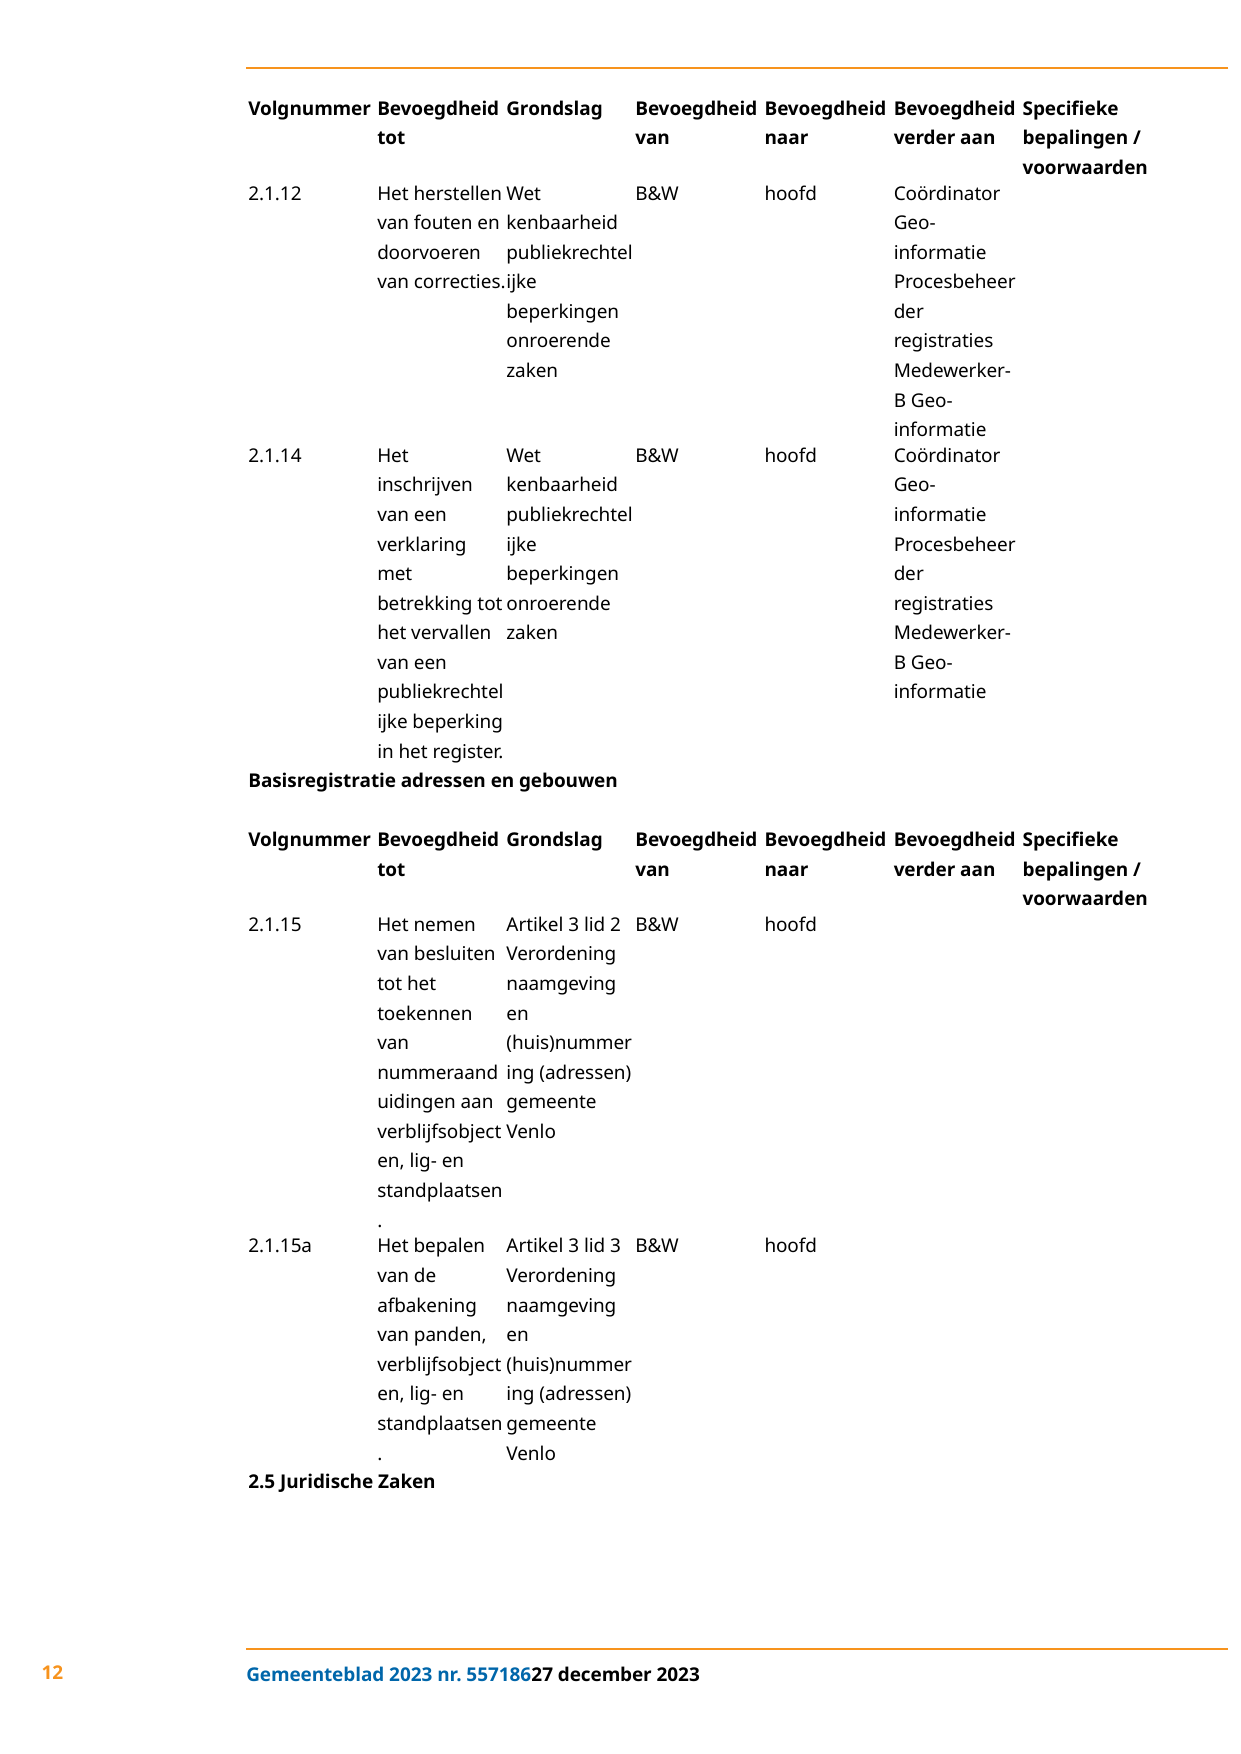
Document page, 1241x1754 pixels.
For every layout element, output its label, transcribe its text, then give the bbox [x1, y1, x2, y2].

table_header Volgnummer [248, 95, 377, 180]
table_cell [894, 1233, 1022, 1465]
table_cell B&W [635, 442, 764, 764]
table_cell hoofd [764, 1233, 893, 1465]
table_cell Het bepalen van de afbakening van panden, verblijfsobjecten, lig- en standplaatsen. [377, 1233, 506, 1465]
table_cell B&W [635, 180, 764, 442]
table_cell Artikel 3 lid 2 Verordening naamgeving en (huis)nummering (adressen) gemeente Venlo [506, 911, 635, 1233]
table_cell Artikel 3 lid 3 Verordening naamgeving en (huis)nummering (adressen) gemeente Venlo [506, 1233, 635, 1465]
table_header Bevoegdheid tot [377, 95, 506, 180]
table_cell Wet kenbaarheid publiekrechtelijke beperkingen onroerende zaken [506, 180, 635, 442]
table_cell B&W [635, 1233, 764, 1465]
table_cell 2.1.15 [248, 911, 377, 1233]
table_cell hoofd [764, 911, 893, 1233]
table_header Bevoegdheid verder aan [894, 826, 1022, 911]
table_cell Het inschrijven van een verklaring met betrekking tot het vervallen van een publiekrechtelijke beperking in het register. [377, 442, 506, 764]
table_cell 2.1.12 [248, 180, 377, 442]
text 2.5 Juridische Zaken [248, 1469, 1152, 1494]
table_cell [894, 911, 1022, 1233]
table_cell 2.1.14 [248, 442, 377, 764]
table_cell [1023, 442, 1152, 764]
table_header Grondslag [506, 826, 635, 911]
table_header Bevoegdheid tot [377, 826, 506, 911]
table_header Specifieke bepalingen / voorwaarden [1023, 95, 1152, 180]
table_cell B&W [635, 911, 764, 1233]
table_header Bevoegdheid naar [764, 95, 893, 180]
table_cell Het nemen van besluiten tot het toekennen van nummeraanduidingen aan verblijfsobjecten, lig- en standplaatsen. [377, 911, 506, 1233]
table_header Bevoegdheid van [635, 95, 764, 180]
table_cell [1023, 180, 1152, 442]
table_cell 2.1.15a [248, 1233, 377, 1465]
table_header Specifieke bepalingen / voorwaarden [1023, 826, 1152, 911]
table_header Grondslag [506, 95, 635, 180]
table_cell Het herstellen van fouten en doorvoeren van correcties. [377, 180, 506, 442]
table_cell Wet kenbaarheid publiekrechtelijke beperkingen onroerende zaken [506, 442, 635, 764]
picture [41, 47, 231, 172]
table_cell hoofd [764, 180, 893, 442]
table_cell Coördinator Geo-informatie Procesbeheerder registraties Medewerker-B Geo-informatie [894, 180, 1022, 442]
table_header Volgnummer [248, 826, 377, 911]
table_cell hoofd [764, 442, 893, 764]
table_header Bevoegdheid van [635, 826, 764, 911]
table_cell [1023, 1233, 1152, 1465]
text Basisregistratie adressen en gebouwen [248, 767, 1152, 793]
table_cell [1023, 911, 1152, 1233]
table_header Bevoegdheid naar [764, 826, 893, 911]
table_header Bevoegdheid verder aan [894, 95, 1022, 180]
table_cell Coördinator Geo-informatie Procesbeheerder registraties Medewerker-B Geo-informatie [894, 442, 1022, 764]
